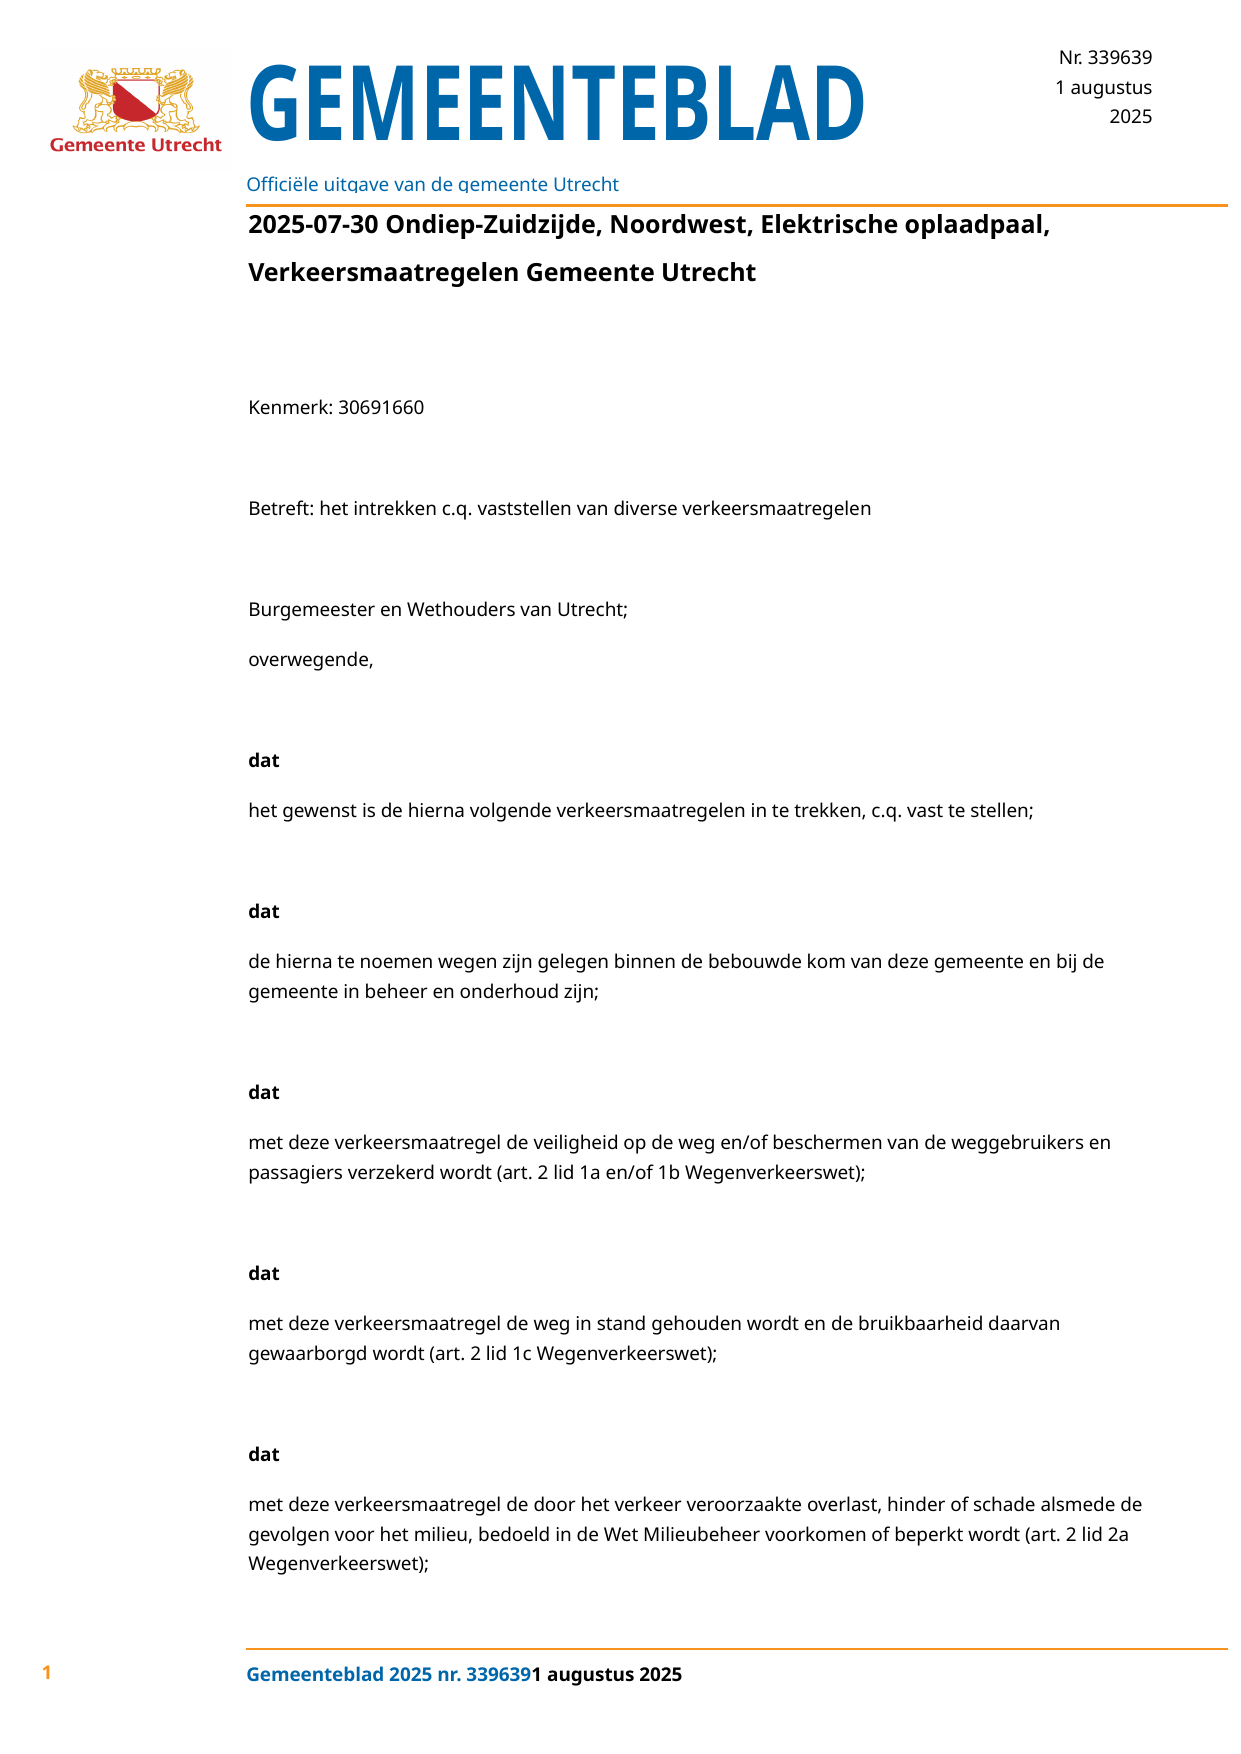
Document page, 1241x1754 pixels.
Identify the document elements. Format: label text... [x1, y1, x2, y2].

text Burgemeester en Wethouders van Utrecht; [248, 596, 1152, 621]
text dat [248, 1079, 1152, 1105]
text met deze verkeersmaatregel de weg in stand gehouden wordt en de bruikbaarheid daarvan gewaarborgd wordt (art. 2 lid 1c Wegenverkeerswet); [248, 1310, 1152, 1366]
text overwegende, [248, 646, 1152, 672]
text het gewenst is de hierna volgende verkeersmaatregelen in te trekken, c.q. vast te stellen; [248, 797, 1152, 823]
text dat [248, 898, 1152, 924]
text dat [248, 747, 1152, 773]
text dat [248, 1260, 1152, 1286]
text de hierna te noemen wegen zijn gelegen binnen de bebouwde kom van deze gemeente en bij de gemeente in beheer en onderhoud zijn; [248, 949, 1152, 1004]
text dat [248, 1441, 1152, 1466]
text 2025-07-30 Ondiep-Zuidzijde, Noordwest, Elektrische oplaadpaal, Verkeersmaatregelen Gemeente Utrecht [248, 207, 1152, 288]
text met deze verkeersmaatregel de veiligheid op de weg en/of beschermen van de weggebruikers en passagiers verzekerd wordt (art. 2 lid 1a en/of 1b Wegenverkeerswet); [248, 1129, 1152, 1185]
picture [41, 47, 231, 172]
text Kenmerk: 30691660 [248, 394, 1152, 420]
text Betreft: het intrekken c.q. vaststellen van diverse verkeersmaatregelen [248, 495, 1152, 521]
text met deze verkeersmaatregel de door het verkeer veroorzaakte overlast, hinder of schade alsmede de gevolgen voor het milieu, bedoeld in de Wet Milieubeheer voorkomen of beperkt wordt (art. 2 lid 2a Wegenverkeerswet); [248, 1491, 1152, 1576]
